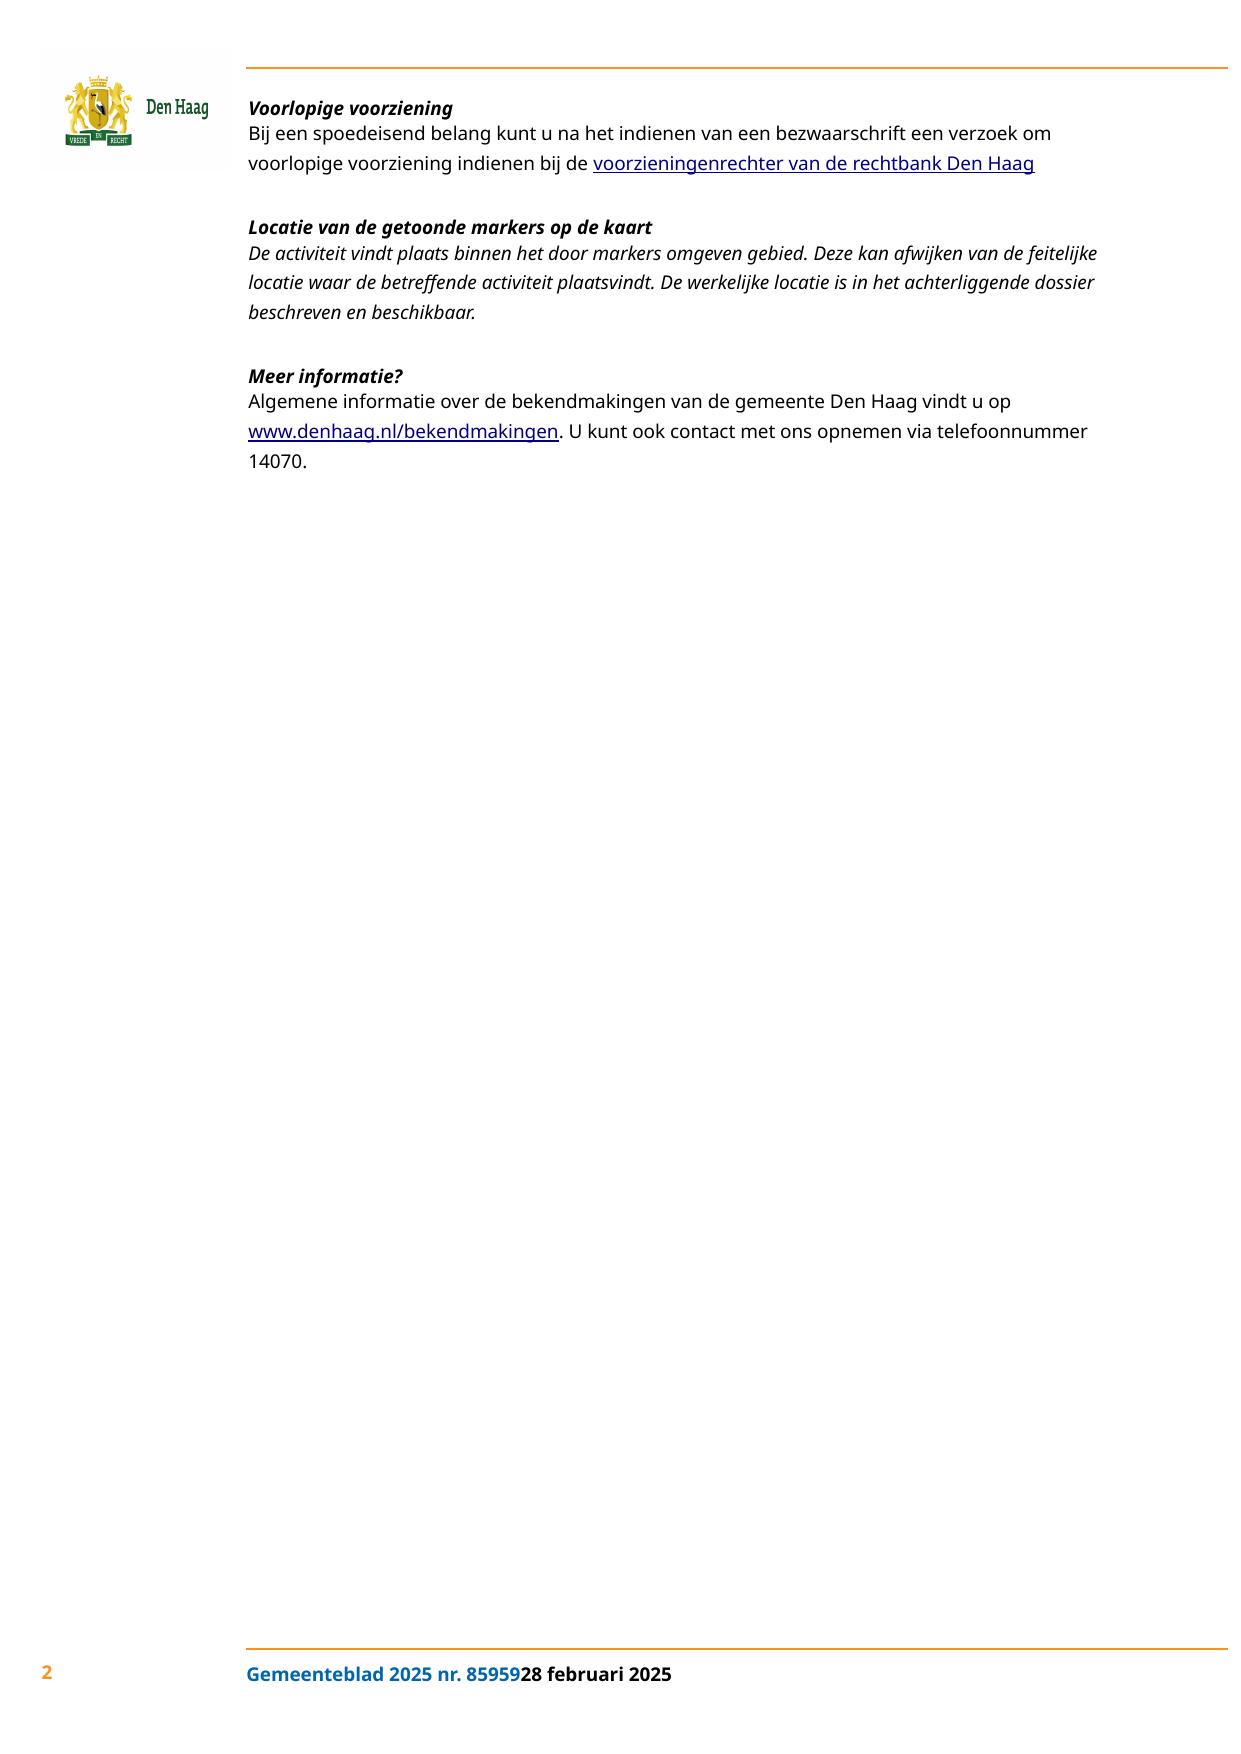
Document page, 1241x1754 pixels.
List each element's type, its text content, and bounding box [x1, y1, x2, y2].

text Meer informatie? [248, 363, 1152, 389]
text Algemene informatie over de bekendmakingen van de gemeente Den Haag vindt u op www.denhaag.nl/bekendmakingen. U kunt ook contact met ons opnemen via telefoonnummer 14070. [248, 389, 1152, 473]
text Voorlopige voorziening [248, 95, 1152, 121]
text De activiteit vindt plaats binnen het door markers omgeven gebied. Deze kan afwijken van de feitelijke locatie waar de betreffende activiteit plaatsvindt. De werkelijke locatie is in het achterliggende dossier beschreven en beschikbaar. [248, 240, 1152, 325]
text Locatie van de getoonde markers op de kaart [248, 214, 1152, 240]
text Bij een spoedeisend belang kunt u na het indienen van een bezwaarschrift een verzoek om voorlopige voorziening indienen bij de voorzieningenrechter van de rechtbank Den Haag [248, 121, 1152, 176]
picture [41, 47, 231, 172]
